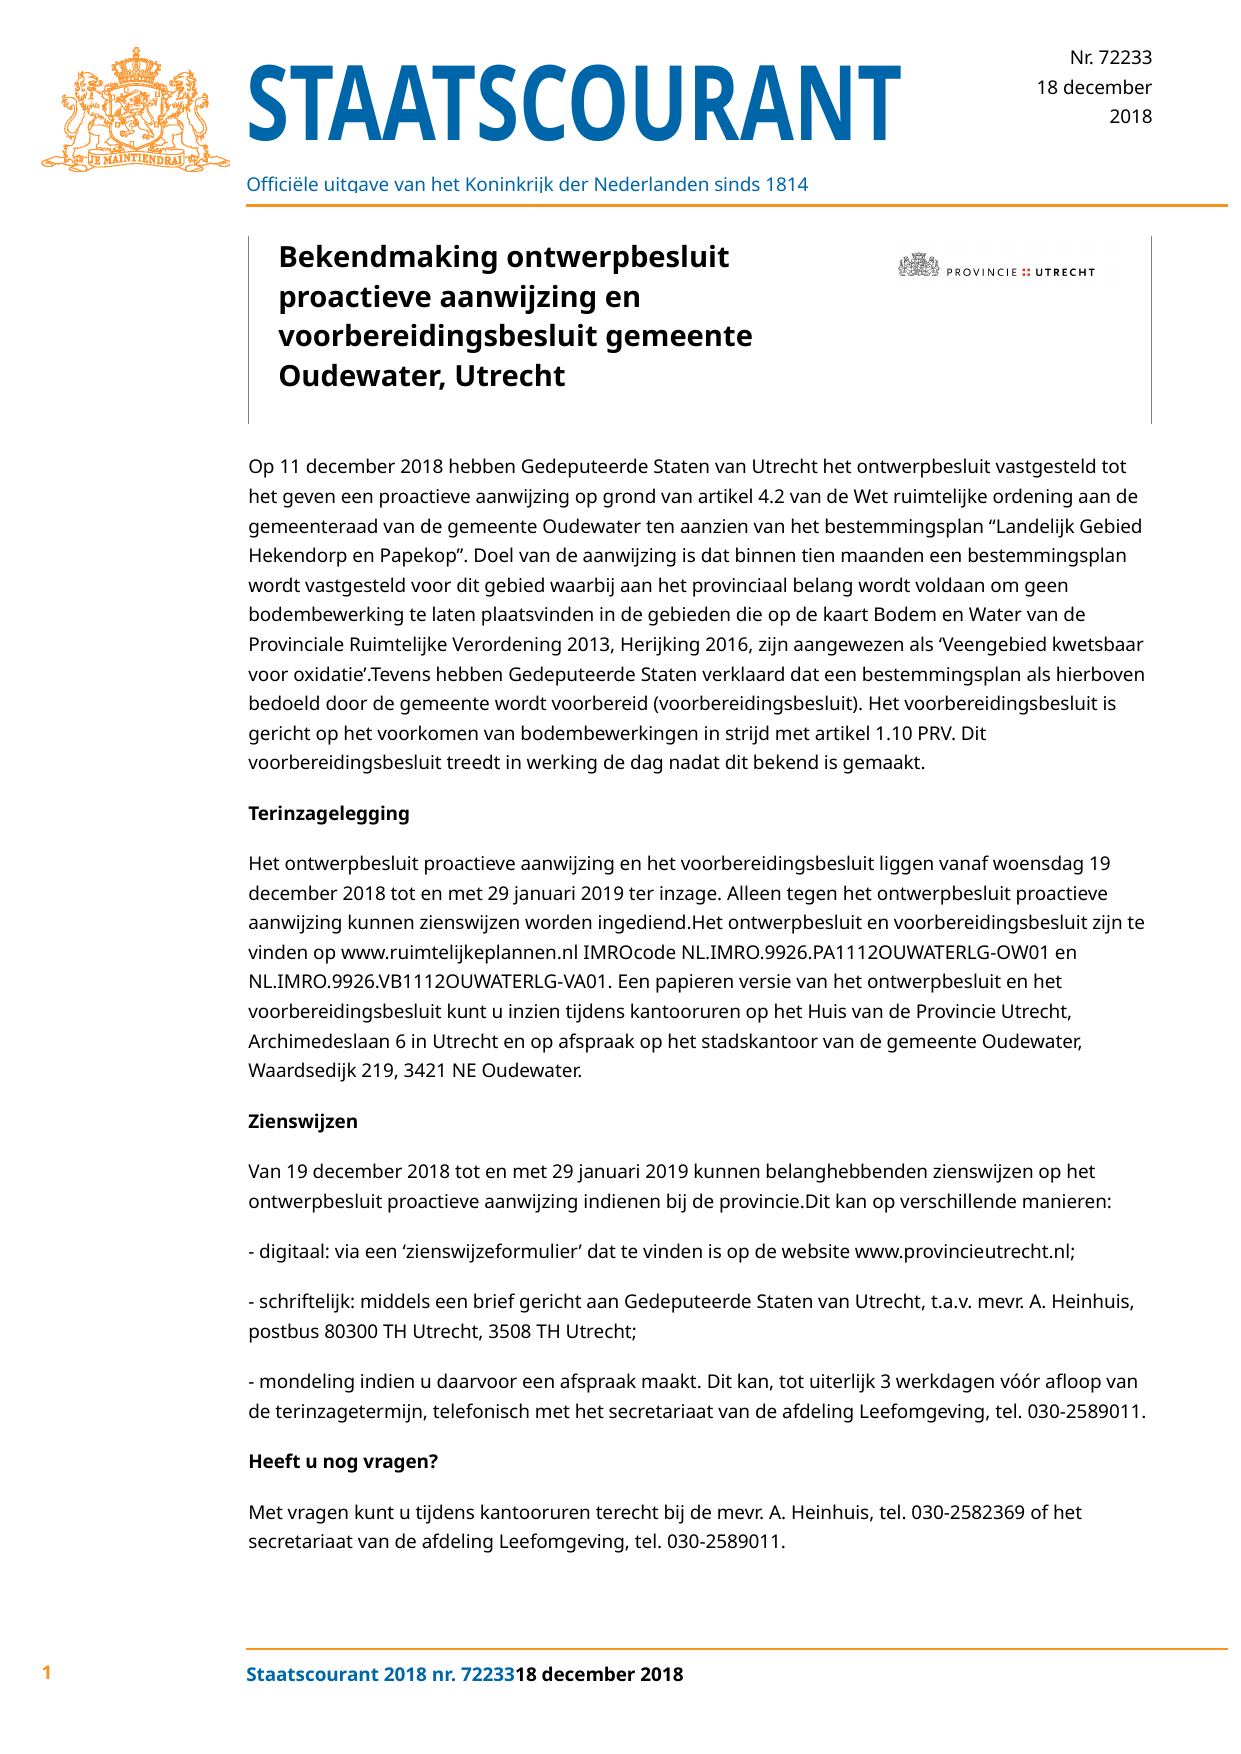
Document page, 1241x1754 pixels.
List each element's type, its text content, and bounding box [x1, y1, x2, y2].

text Van 19 december 2018 tot en met 29 januari 2019 kunnen belanghebbenden zienswijzen op het ontwerpbesluit proactieve aanwijzing indienen bij de provincie.Dit kan op verschillende manieren:­ [248, 1158, 1152, 1213]
picture [41, 47, 231, 172]
text Heeft u nog vragen? [248, 1449, 1152, 1474]
table_header Bekendmaking ontwerpbesluit proactieve aanwijzing en voorbereidingsbesluit gemeente Oudewater, Utrecht [249, 236, 850, 424]
text Met vragen kunt u tijdens kantooruren terecht bij de mevr. A. Heinhuis, tel. 030-2582369 of het secretariaat van de afdeling Leefomgeving, tel. 030-2589011. [248, 1499, 1152, 1554]
text - mondeling indien u daarvoor een afspraak maakt. Dit kan, tot uiterlijk 3 werkdagen vóór aﬂoop van de terinzagetermijn, telefonisch met het secretariaat van de afdeling Leefomgeving, tel. 030-2589011. [248, 1369, 1152, 1424]
text - digitaal: via een ‘zienswijze­formulier’ dat te vinden is op de website www.provincie­utrecht.nl; [248, 1238, 1152, 1264]
picture [882, 236, 1119, 293]
text Zienswijzen [248, 1108, 1152, 1133]
text Het ontwerpbesluit proactieve aanwijzing en het voorbereidingsbesluit liggen vanaf woensdag 19 december 2018 tot en met 29 januari 2019 ter inzage. Alleen tegen het ontwerpbesluit proactieve aanwijzing kunnen zienswijzen worden ingediend.Het ontwerpbesluit en voorbereidingsbesluit zijn te vinden op www.ruimtelijkeplannen.nl IMRO­code NL.IMRO.9926.PA1112OUWATERLG­-OW01 en NL.IMRO.9926.VB1112OUWATERLG-­VA01. Een papieren versie van het ontwerpbesluit en het voorbereidingsbesluit kunt u inzien tijdens kantooruren op het Huis van de Provincie Utrecht, Archimedeslaan 6 in Utrecht en op afspraak op het stadskantoor van de gemeente Oudewater, Waardsedijk 219, 3421 NE Oudewater. [248, 850, 1152, 1083]
text Op 11 december 2018 hebben Gedeputeerde Staten van Utrecht het ontwerpbesluit vastgesteld tot het geven een proactieve aanwijzing op grond van artikel 4.2 van de Wet ruimtelijke ordening aan de gemeenteraad van de gemeente Oudewater ten aanzien van het bestemmingsplan “Landelijk Gebied Hekendorp en Papekop”. Doel van de aanwijzing is dat binnen tien maanden een bestemmingsplan wordt vastgesteld voor dit gebied waarbij aan het provinciaal belang wordt voldaan om geen bodembewerking te laten plaatsvinden in de gebieden die op de kaart Bodem en Water van de Provinciale Ruimtelijke Verordening 2013, Herijking 2016, zijn aangewezen als ‘Veengebied kwetsbaar voor oxidatie’.Tevens hebben Gedeputeerde Staten verklaard dat een bestemmingsplan als hierboven bedoeld door de gemeente wordt voorbereid (voorbereidingsbesluit). Het voorbereidingsbesluit is gericht op het voorkomen van bodembewerkingen in strijd met artikel 1.10 PRV. Dit voorbereidingsbesluit treedt in werking de dag nadat dit bekend is gemaakt. [248, 454, 1152, 775]
text ­- schriftelijk: middels een brief gericht aan Gedeputeerde Staten van Utrecht, t.a.v. mevr. A. Heinhuis, postbus 80300 TH Utrecht, 3508 TH Utrecht; [248, 1289, 1152, 1344]
table_header [850, 236, 1151, 424]
text Terinzagelegging [248, 800, 1152, 826]
